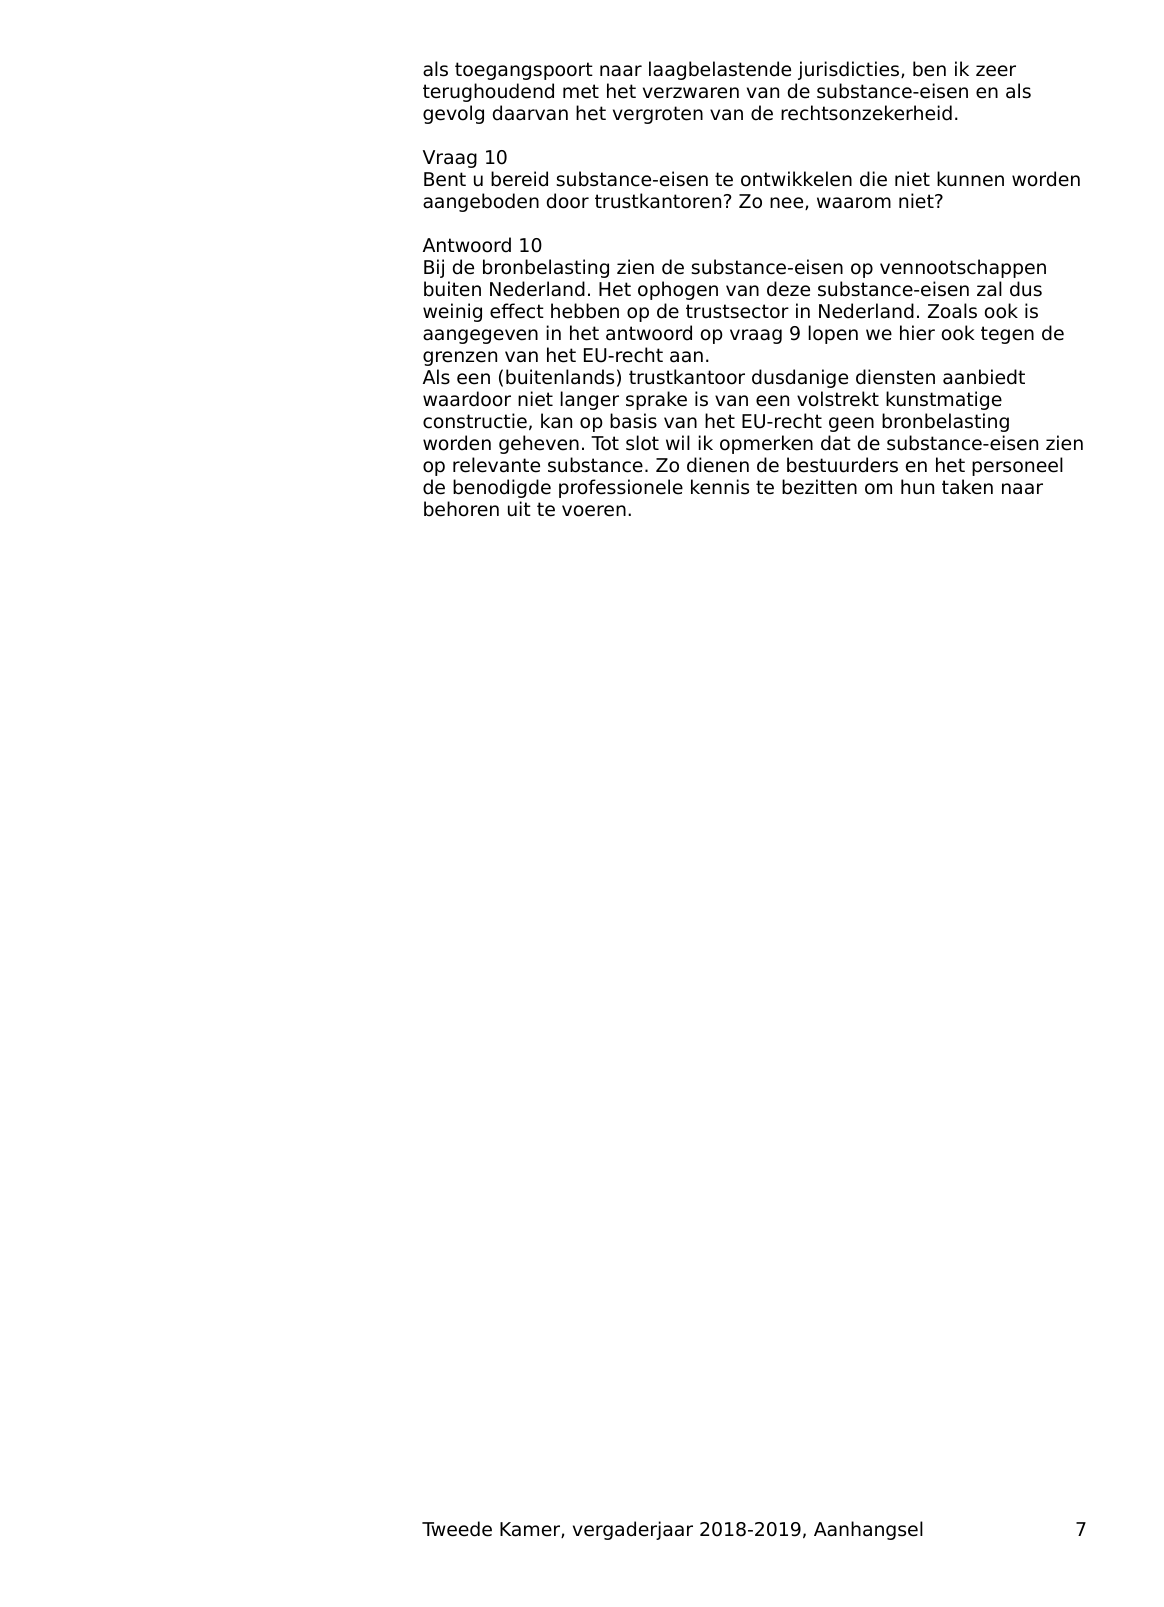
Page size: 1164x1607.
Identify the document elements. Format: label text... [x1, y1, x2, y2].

text Bent u bereid substance-eisen te ontwikkelen die niet kunnen worden aangeboden door trustkantoren? Zo nee, waarom niet? [422, 169, 1087, 213]
text Vraag 10 [422, 147, 1087, 169]
text Bij de bronbelasting zien de substance-eisen op vennootschappen buiten Nederland. Het ophogen van deze substance-eisen zal dus weinig effect hebben op de trustsector in Nederland. Zoals ook is aangegeven in het antwoord op vraag 9 lopen we hier ook tegen de grenzen van het EU-recht aan. [422, 257, 1087, 367]
text Als een (buitenlands) trustkantoor dusdanige diensten aanbiedt waardoor niet langer sprake is van een volstrekt kunstmatige constructie, kan op basis van het EU-recht geen bronbelasting worden geheven. Tot slot wil ik opmerken dat de substance-eisen zien op relevante substance. Zo dienen de bestuurders en het personeel de benodigde professionele kennis te bezitten om hun taken naar behoren uit te voeren. [422, 367, 1087, 521]
text Antwoord 10 [422, 235, 1087, 257]
text als toegangspoort naar laagbelastende jurisdicties, ben ik zeer terughoudend met het verzwaren van de substance-eisen en als gevolg daarvan het vergroten van de rechtsonzekerheid. [422, 59, 1087, 125]
